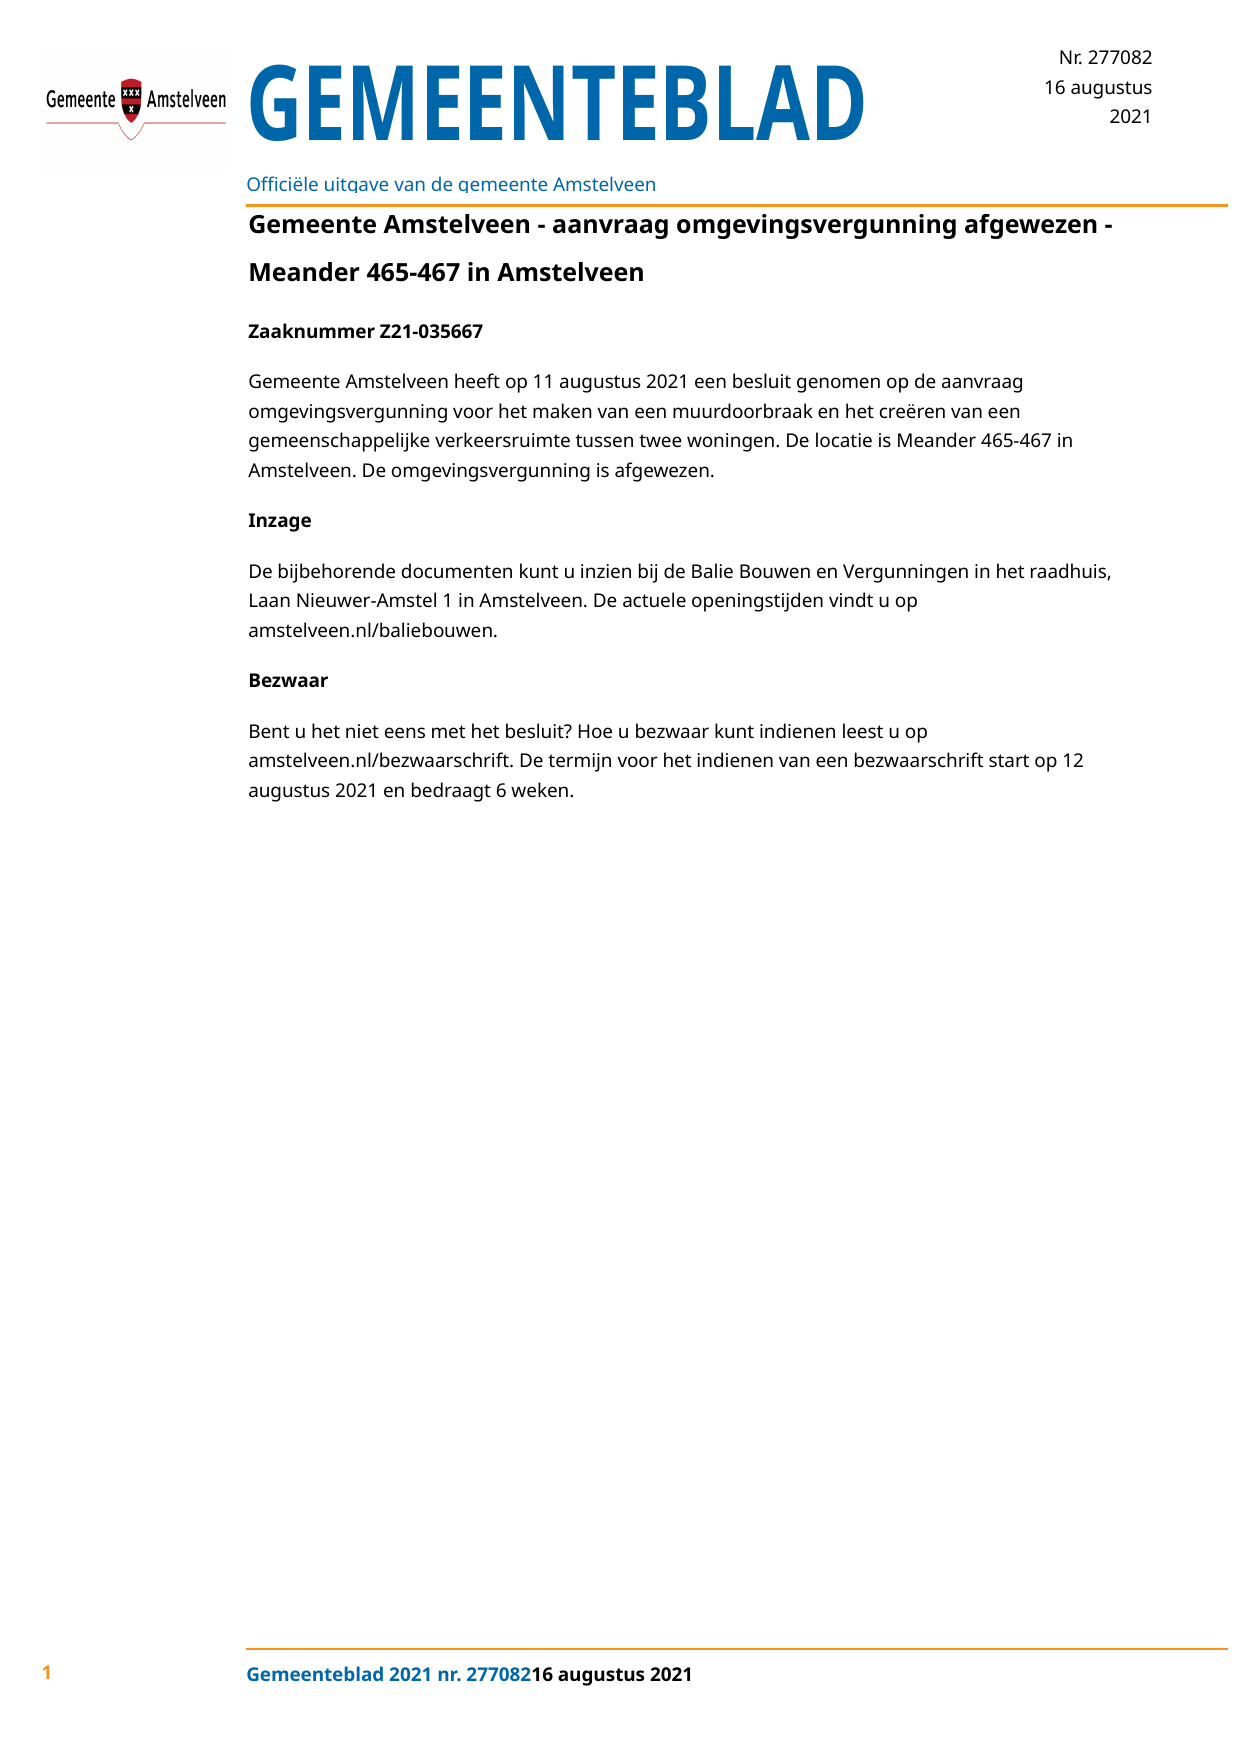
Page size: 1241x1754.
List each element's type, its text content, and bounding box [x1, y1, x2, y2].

picture [41, 47, 231, 172]
text Bent u het niet eens met het besluit? Hoe u bezwaar kunt indienen leest u op amstelveen.nl/bezwaarschrift. De termijn voor het indienen van een bezwaarschrift start op 12 augustus 2021 en bedraagt 6 weken. [248, 718, 1152, 803]
text Gemeente Amstelveen heeft op 11 augustus 2021 een besluit genomen op de aanvraag omgevingsvergunning voor het maken van een muurdoorbraak en het creëren van een gemeenschappelijke verkeersruimte tussen twee woningen. De locatie is Meander 465-467 in Amstelveen. De omgevingsvergunning is afgewezen. [248, 368, 1152, 483]
text Inzage [248, 507, 1152, 533]
text Zaaknummer Z21-035667 [248, 318, 1152, 344]
text Gemeente Amstelveen - aanvraag omgevingsvergunning afgewezen - Meander 465-467 in Amstelveen [248, 207, 1152, 288]
text Bezwaar [248, 667, 1152, 693]
text De bijbehorende documenten kunt u inzien bij de Balie Bouwen en Vergunningen in het raadhuis, Laan Nieuwer-Amstel 1 in Amstelveen. De actuele openingstijden vindt u op amstelveen.nl/baliebouwen. [248, 558, 1152, 643]
